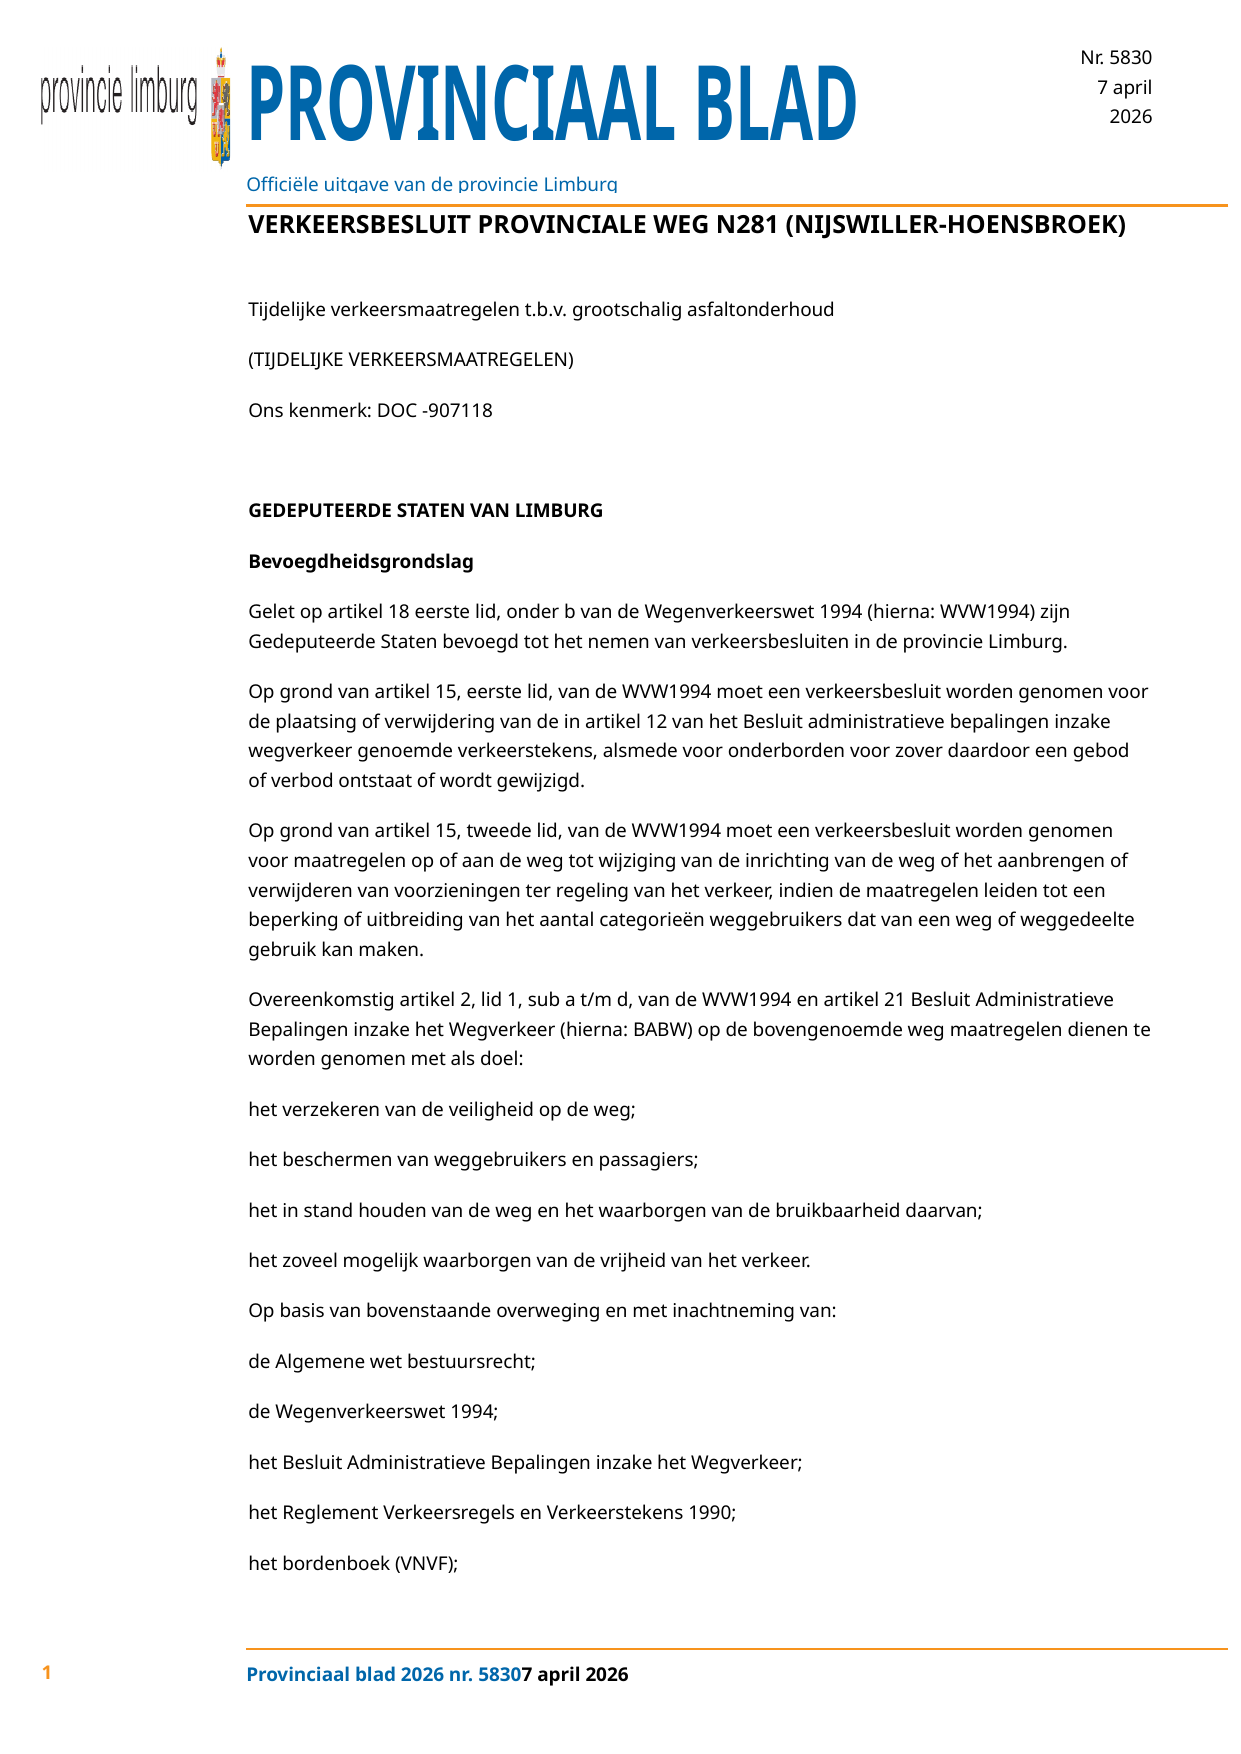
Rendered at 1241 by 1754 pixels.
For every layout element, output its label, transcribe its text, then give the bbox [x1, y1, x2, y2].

text Ons kenmerk: DOC -907118 [248, 397, 1152, 423]
text Op basis van bovenstaande overweging en met inachtneming van: [248, 1298, 1152, 1323]
text Overeenkomstig artikel 2, lid 1, sub a t/m d, van de WVW1994 en artikel 21 Besluit Administratieve Bepalingen inzake het Wegverkeer (hierna: BABW) op de bovengenoemde weg maatregelen dienen te worden genomen met als doel: [248, 986, 1152, 1071]
text het in stand houden van de weg en het waarborgen van de bruikbaarheid daarvan; [248, 1197, 1152, 1223]
text de Wegenverkeerswet 1994; [248, 1398, 1152, 1424]
picture [41, 47, 231, 172]
text Bevoegdheidsgrondslag [248, 548, 1152, 574]
text het beschermen van weggebruikers en passagiers; [248, 1146, 1152, 1172]
text VERKEERSBESLUIT PROVINCIALE WEG N281 (NIJSWILLER-HOENSBROEK) [248, 207, 1152, 241]
text Tijdelijke verkeersmaatregelen t.b.v. grootschalig asfaltonderhoud [248, 296, 1152, 322]
text GEDEPUTEERDE STATEN VAN LIMBURG [248, 498, 1152, 523]
text Op grond van artikel 15, tweede lid, van de WVW1994 moet een verkeersbesluit worden genomen voor maatregelen op of aan de weg tot wijziging van de inrichting van de weg of het aanbrengen of verwijderen van voorzieningen ter regeling van het verkeer, indien de maatregelen leiden tot een beperking of uitbreiding van het aantal categorieën weggebruikers dat van een weg of weggedeelte gebruik kan maken. [248, 818, 1152, 962]
text (TIJDELIJKE VERKEERSMAATREGELEN) [248, 346, 1152, 372]
text de Algemene wet bestuursrecht; [248, 1348, 1152, 1374]
text het verzekeren van de veiligheid op de weg; [248, 1096, 1152, 1122]
text het Reglement Verkeersregels en Verkeerstekens 1990; [248, 1499, 1152, 1525]
text het zoveel mogelijk waarborgen van de vrijheid van het verkeer. [248, 1247, 1152, 1273]
text het Besluit Administratieve Bepalingen inzake het Wegverkeer; [248, 1449, 1152, 1475]
text Op grond van artikel 15, eerste lid, van de WVW1994 moet een verkeersbesluit worden genomen voor de plaatsing of verwijdering van de in artikel 12 van het Besluit administratieve bepalingen inzake wegverkeer genoemde verkeerstekens, alsmede voor onderborden voor zover daardoor een gebod of verbod ontstaat of wordt gewijzigd. [248, 678, 1152, 793]
text Gelet op artikel 18 eerste lid, onder b van de Wegenverkeerswet 1994 (hierna: WVW1994) zijn Gedeputeerde Staten bevoegd tot het nemen van verkeersbesluiten in de provincie Limburg. [248, 598, 1152, 654]
text het bordenboek (VNVF); [248, 1550, 1152, 1576]
